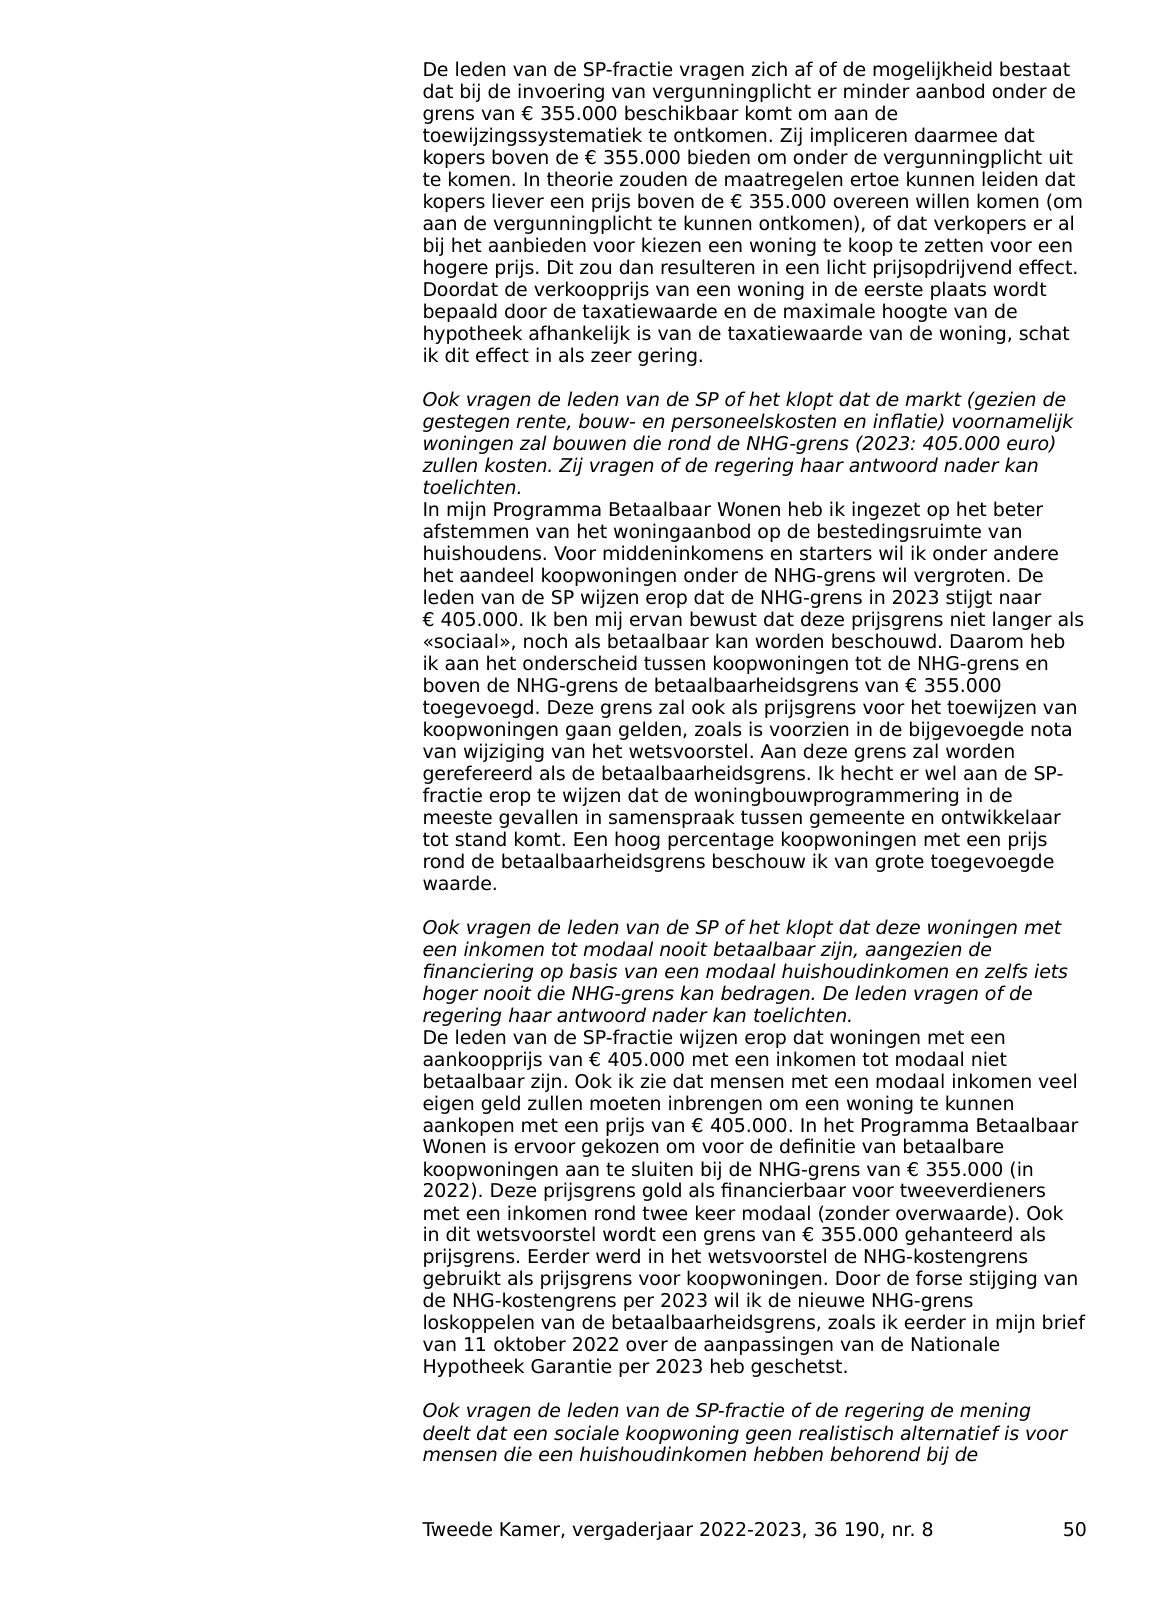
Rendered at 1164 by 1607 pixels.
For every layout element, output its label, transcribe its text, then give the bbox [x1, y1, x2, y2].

text Ook vragen de leden van de SP of het klopt dat de markt (gezien de gestegen rente, bouw- en personeelskosten en inflatie) voornamelijk woningen zal bouwen die rond de NHG-grens (2023: 405.000 euro) zullen kosten. Zij vragen of de regering haar antwoord nader kan toelichten. [422, 389, 1087, 499]
text In mijn Programma Betaalbaar Wonen heb ik ingezet op het beter afstemmen van het woningaanbod op de bestedingsruimte van huishoudens. Voor middeninkomens en starters wil ik onder andere het aandeel koopwoningen onder de NHG-grens wil vergroten. De leden van de SP wijzen erop dat de NHG-grens in 2023 stijgt naar € 405.000. Ik ben mij ervan bewust dat deze prijsgrens niet langer als «sociaal», noch als betaalbaar kan worden beschouwd. Daarom heb ik aan het onderscheid tussen koopwoningen tot de NHG-grens en boven de NHG-grens de betaalbaarheidsgrens van € 355.000 toegevoegd. Deze grens zal ook als prijsgrens voor het toewijzen van koopwoningen gaan gelden, zoals is voorzien in de bijgevoegde nota van wijziging van het wetsvoorstel. Aan deze grens zal worden gerefereerd als de betaalbaarheidsgrens. Ik hecht er wel aan de SP-fractie erop te wijzen dat de woningbouwprogrammering in de meeste gevallen in samenspraak tussen gemeente en ontwikkelaar tot stand komt. Een hoog percentage koopwoningen met een prijs rond de betaalbaarheidsgrens beschouw ik van grote toegevoegde waarde. [422, 499, 1087, 894]
text Ook vragen de leden van de SP-fractie of de regering de mening deelt dat een sociale koopwoning geen realistisch alternatief is voor mensen die een huishoudinkomen hebben behorend bij de [422, 1400, 1087, 1466]
text Ook vragen de leden van de SP of het klopt dat deze woningen met een inkomen tot modaal nooit betaalbaar zijn, aangezien de financiering op basis van een modaal huishoudinkomen en zelfs iets hoger nooit die NHG-grens kan bedragen. De leden vragen of de regering haar antwoord nader kan toelichten. [422, 917, 1087, 1027]
text De leden van de SP-fractie wijzen erop dat woningen met een aankoopprijs van € 405.000 met een inkomen tot modaal niet betaalbaar zijn. Ook ik zie dat mensen met een modaal inkomen veel eigen geld zullen moeten inbrengen om een woning te kunnen aankopen met een prijs van € 405.000. In het Programma Betaalbaar Wonen is ervoor gekozen om voor de definitie van betaalbare koopwoningen aan te sluiten bij de NHG-grens van € 355.000 (in 2022). Deze prijsgrens gold als financierbaar voor tweeverdieners met een inkomen rond twee keer modaal (zonder overwaarde). Ook in dit wetsvoorstel wordt een grens van € 355.000 gehanteerd als prijsgrens. Eerder werd in het wetsvoorstel de NHG-kostengrens gebruikt als prijsgrens voor koopwoningen. Door de forse stijging van de NHG-kostengrens per 2023 wil ik de nieuwe NHG-grens loskoppelen van de betaalbaarheidsgrens, zoals ik eerder in mijn brief van 11 oktober 2022 over de aanpassingen van de Nationale Hypotheek Garantie per 2023 heb geschetst. [422, 1027, 1087, 1378]
text De leden van de SP-fractie vragen zich af of de mogelijkheid bestaat dat bij de invoering van vergunningplicht er minder aanbod onder de grens van € 355.000 beschikbaar komt om aan de toewijzingssystematiek te ontkomen. Zij impliceren daarmee dat kopers boven de € 355.000 bieden om onder de vergunningplicht uit te komen. In theorie zouden de maatregelen ertoe kunnen leiden dat kopers liever een prijs boven de € 355.000 overeen willen komen (om aan de vergunningplicht te kunnen ontkomen), of dat verkopers er al bij het aanbieden voor kiezen een woning te koop te zetten voor een hogere prijs. Dit zou dan resulteren in een licht prijsopdrijvend effect. Doordat de verkoopprijs van een woning in de eerste plaats wordt bepaald door de taxatiewaarde en de maximale hoogte van de hypotheek afhankelijk is van de taxatiewaarde van de woning, schat ik dit effect in als zeer gering. [422, 59, 1087, 367]
